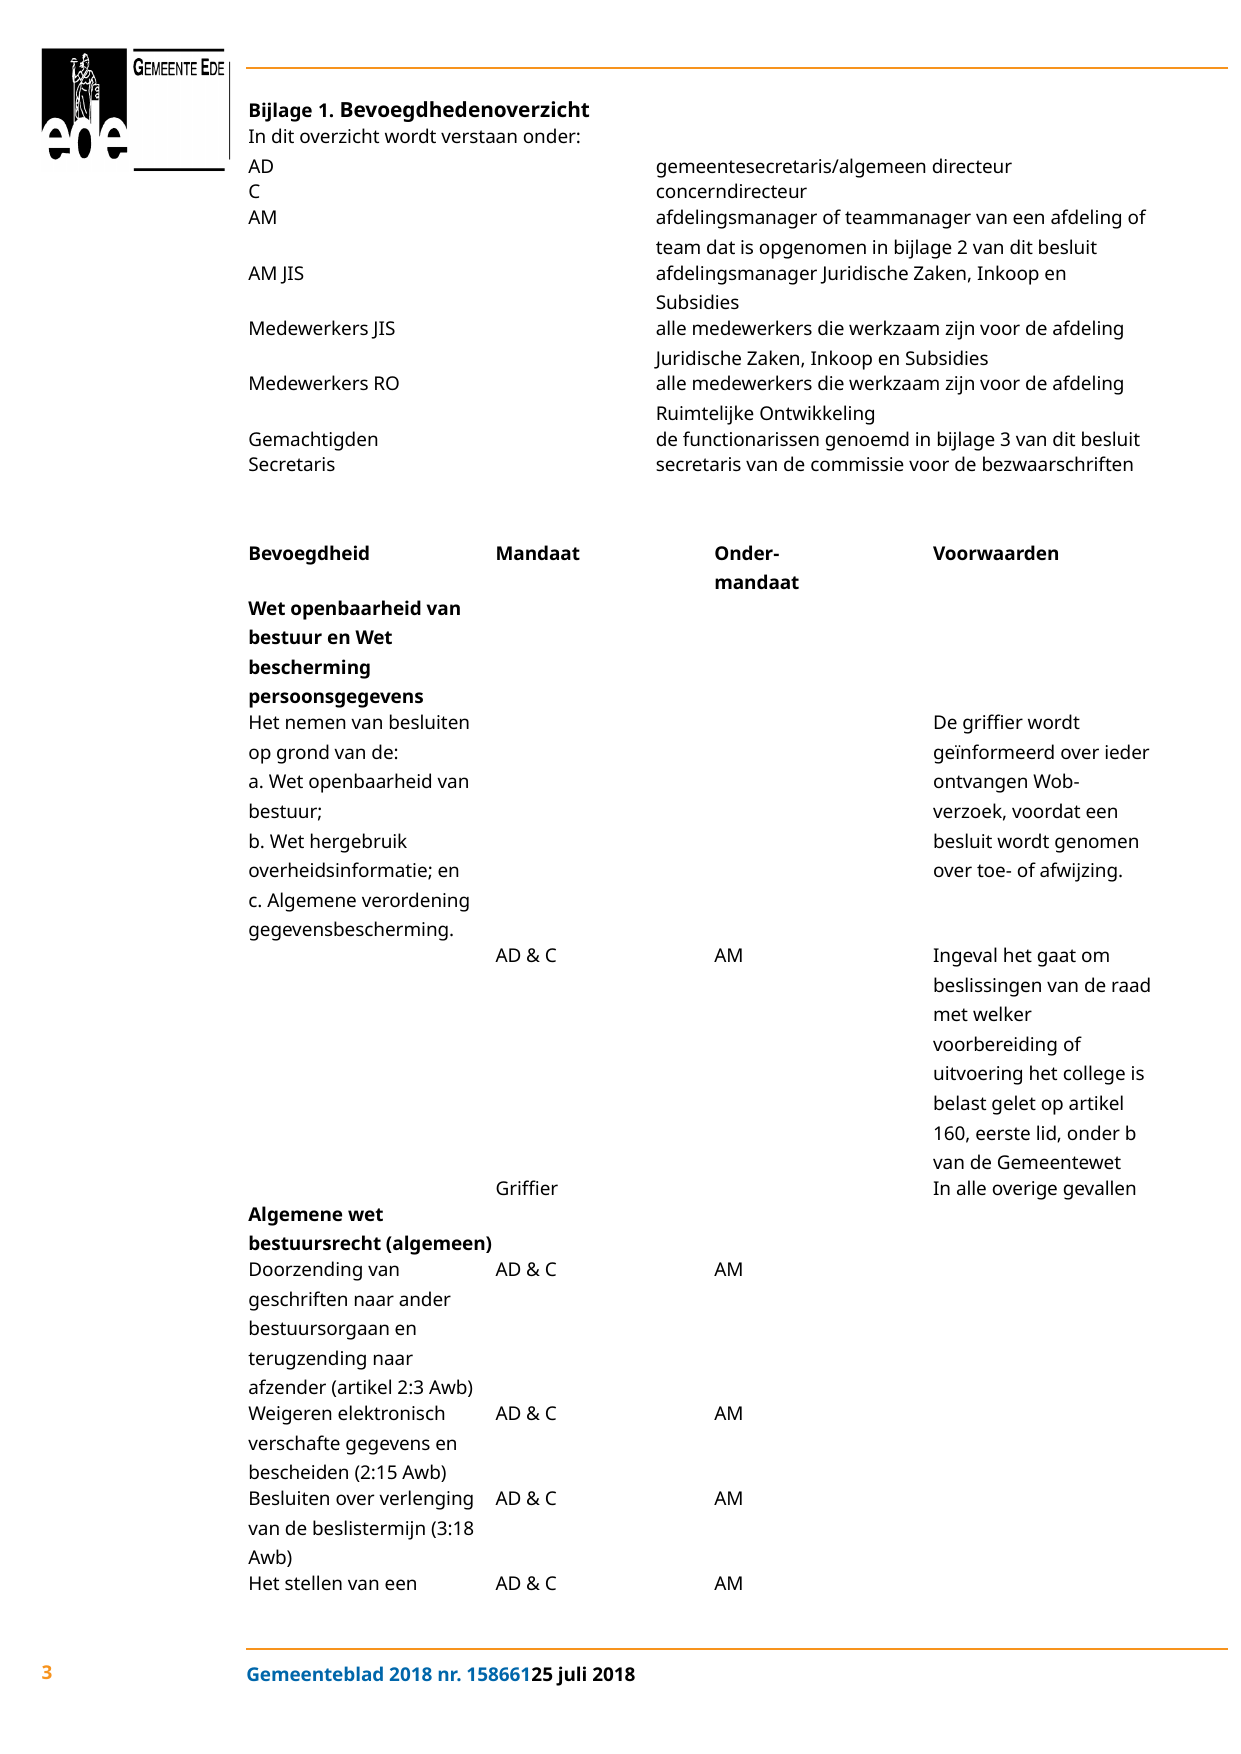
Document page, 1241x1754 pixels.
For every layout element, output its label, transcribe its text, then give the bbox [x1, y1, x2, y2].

table_cell Het stellen van een [248, 1570, 495, 1596]
table_cell [248, 942, 495, 1175]
table_cell [248, 1175, 495, 1201]
table_cell Ingeval het gaat om beslissingen van de raad met welker voorbereiding of uitvoering het college is belast gelet op artikel 160, eerste lid, onder b van de Gemeentewet [933, 942, 1152, 1175]
table_cell Algemene wet bestuursrecht (algemeen) [248, 1201, 495, 1256]
table_cell concerndirecteur [656, 179, 1152, 204]
table_header Bevoegdheid [248, 540, 495, 595]
table_cell [495, 1201, 714, 1256]
table_cell Het nemen van besluiten op grond van de: a. Wet openbaarheid van bestuur; b. Wet hergebruik overheidsinformatie; en c. Algemene verordening gegevensbescherming. [248, 710, 495, 942]
table_cell AD & C [495, 1256, 714, 1400]
table_cell De griffier wordt geïnformeerd over ieder ontvangen Wob-verzoek, voordat een besluit wordt genomen over toe- of afwijzing. [933, 710, 1152, 942]
table_cell Doorzending van geschriften naar ander bestuursorgaan en terugzending naar afzender (artikel 2:3 Awb) [248, 1256, 495, 1400]
table_cell AM [248, 205, 656, 260]
table_cell Medewerkers RO [248, 370, 656, 426]
table_cell [714, 1175, 933, 1201]
table_cell [933, 1485, 1152, 1570]
table_cell alle medewerkers die werkzaam zijn voor de afdeling Juridische Zaken, Inkoop en Subsidies [656, 315, 1152, 370]
table_cell AM [714, 1400, 933, 1485]
table_cell Wet openbaarheid van bestuur en Wet bescherming persoonsgegevens [248, 595, 495, 709]
table_cell AM [714, 942, 933, 1175]
table_cell C [248, 179, 656, 204]
table_cell secretaris van de commissie voor de bezwaarschriften [656, 451, 1152, 477]
table_cell Medewerkers JIS [248, 315, 656, 370]
text Bijlage 1. Bevoegdhedenoverzicht [248, 95, 1152, 123]
table_cell Gemachtigden [248, 426, 656, 451]
table_cell AM [714, 1570, 933, 1596]
table_cell afdelingsmanager Juridische Zaken, Inkoop en Subsidies [656, 260, 1152, 315]
table_cell Secretaris [248, 451, 656, 477]
table_cell AD & C [495, 1485, 714, 1570]
table_header gemeentesecretaris/algemeen directeur [656, 153, 1152, 179]
table_cell Weigeren elektronisch verschafte gegevens en bescheiden (2:15 Awb) [248, 1400, 495, 1485]
table_cell [714, 595, 933, 709]
table_cell [933, 595, 1152, 709]
table_cell AD & C [495, 1570, 714, 1596]
table_cell [933, 1201, 1152, 1256]
table_cell AM [714, 1256, 933, 1400]
table_cell [933, 1570, 1152, 1596]
picture [41, 47, 231, 172]
text In dit overzicht wordt verstaan onder: [248, 123, 1152, 149]
table_cell [714, 1201, 933, 1256]
table_cell In alle overige gevallen [933, 1175, 1152, 1201]
table_header Onder- mandaat [714, 540, 933, 595]
table_cell AM JIS [248, 260, 656, 315]
table_cell [495, 710, 714, 942]
table_cell AD & C [495, 1400, 714, 1485]
table_header AD [248, 153, 656, 179]
table_cell afdelingsmanager of teammanager van een afdeling of team dat is opgenomen in bijlage 2 van dit besluit [656, 205, 1152, 260]
table_header Voorwaarden [933, 540, 1152, 595]
table_cell [933, 1400, 1152, 1485]
table_cell Besluiten over verlenging van de beslistermijn (3:18 Awb) [248, 1485, 495, 1570]
table_cell AM [714, 1485, 933, 1570]
table_header Mandaat [495, 540, 714, 595]
table_cell [495, 595, 714, 709]
table_cell de functionarissen genoemd in bijlage 3 van dit besluit [656, 426, 1152, 451]
table_cell alle medewerkers die werkzaam zijn voor de afdeling Ruimtelijke Ontwikkeling [656, 370, 1152, 426]
table_cell AD & C [495, 942, 714, 1175]
table_cell [933, 1256, 1152, 1400]
table_cell [714, 710, 933, 942]
table_cell Griffier [495, 1175, 714, 1201]
